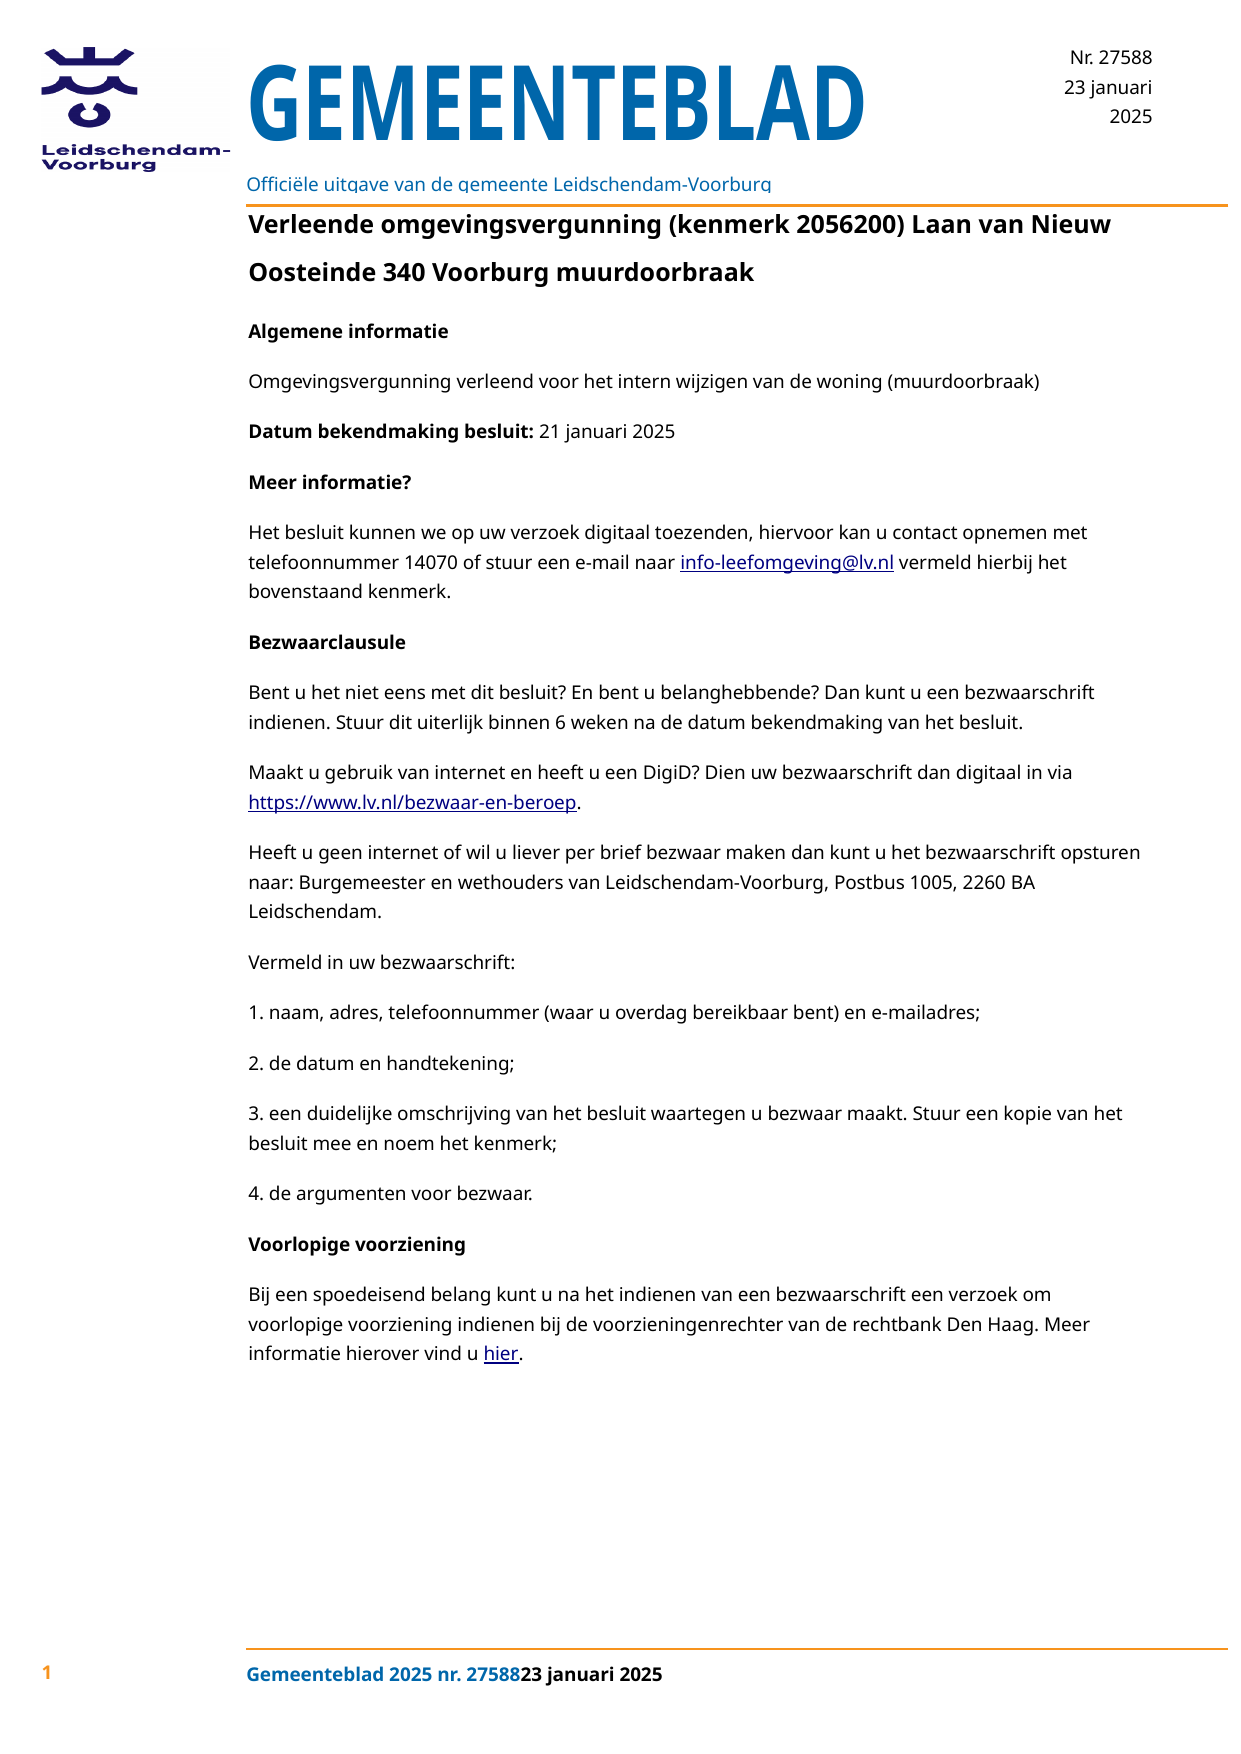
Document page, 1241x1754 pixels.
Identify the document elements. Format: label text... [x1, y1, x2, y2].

text Vermeld in uw bezwaarschrift: [248, 949, 1152, 975]
text 4. de argumenten voor bezwaar. [248, 1180, 1152, 1206]
picture [41, 47, 231, 172]
text Heeft u geen internet of wil u liever per brief bezwaar maken dan kunt u het bezwaarschrift opsturen naar: Burgemeester en wethouders van Leidschendam-Voorburg, Postbus 1005, 2260 BA Leidschendam. [248, 839, 1152, 924]
text Maakt u gebruik van internet en heeft u een DigiD? Dien uw bezwaarschrift dan digitaal in via https://www.lv.nl/bezwaar-en-beroep. [248, 759, 1152, 815]
text Bent u het niet eens met dit besluit? En bent u belanghebbende? Dan kunt u een bezwaarschrift indienen. Stuur dit uiterlijk binnen 6 weken na de datum bekendmaking van het besluit. [248, 679, 1152, 735]
text Het besluit kunnen we op uw verzoek digitaal toezenden, hiervoor kan u contact opnemen met telefoonnummer 14070 of stuur een e-mail naar info-leefomgeving@lv.nl vermeld hierbij het bovenstaand kenmerk. [248, 519, 1152, 604]
text Omgevingsvergunning verleend voor het intern wijzigen van de woning (muurdoorbraak) [248, 368, 1152, 394]
text Verleende omgevingsvergunning (kenmerk 2056200) Laan van Nieuw Oosteinde 340 Voorburg muurdoorbraak [248, 207, 1152, 288]
text Algemene informatie [248, 318, 1152, 344]
text 2. de datum en handtekening; [248, 1050, 1152, 1076]
text Bij een spoedeisend belang kunt u na het indienen van een bezwaarschrift een verzoek om voorlopige voorziening indienen bij de voorzieningenrechter van de rechtbank Den Haag. Meer informatie hierover vind u hier. [248, 1281, 1152, 1366]
text Datum bekendmaking besluit: 21 januari 2025 [248, 419, 1152, 444]
text Meer informatie? [248, 469, 1152, 495]
text Bezwaarclausule [248, 629, 1152, 655]
text Voorlopige voorziening [248, 1231, 1152, 1257]
text 1. naam, adres, telefoonnummer (waar u overdag bereikbaar bent) en e-mailadres; [248, 999, 1152, 1025]
text 3. een duidelijke omschrijving van het besluit waartegen u bezwaar maakt. Stuur een kopie van het besluit mee en noem het kenmerk; [248, 1100, 1152, 1156]
